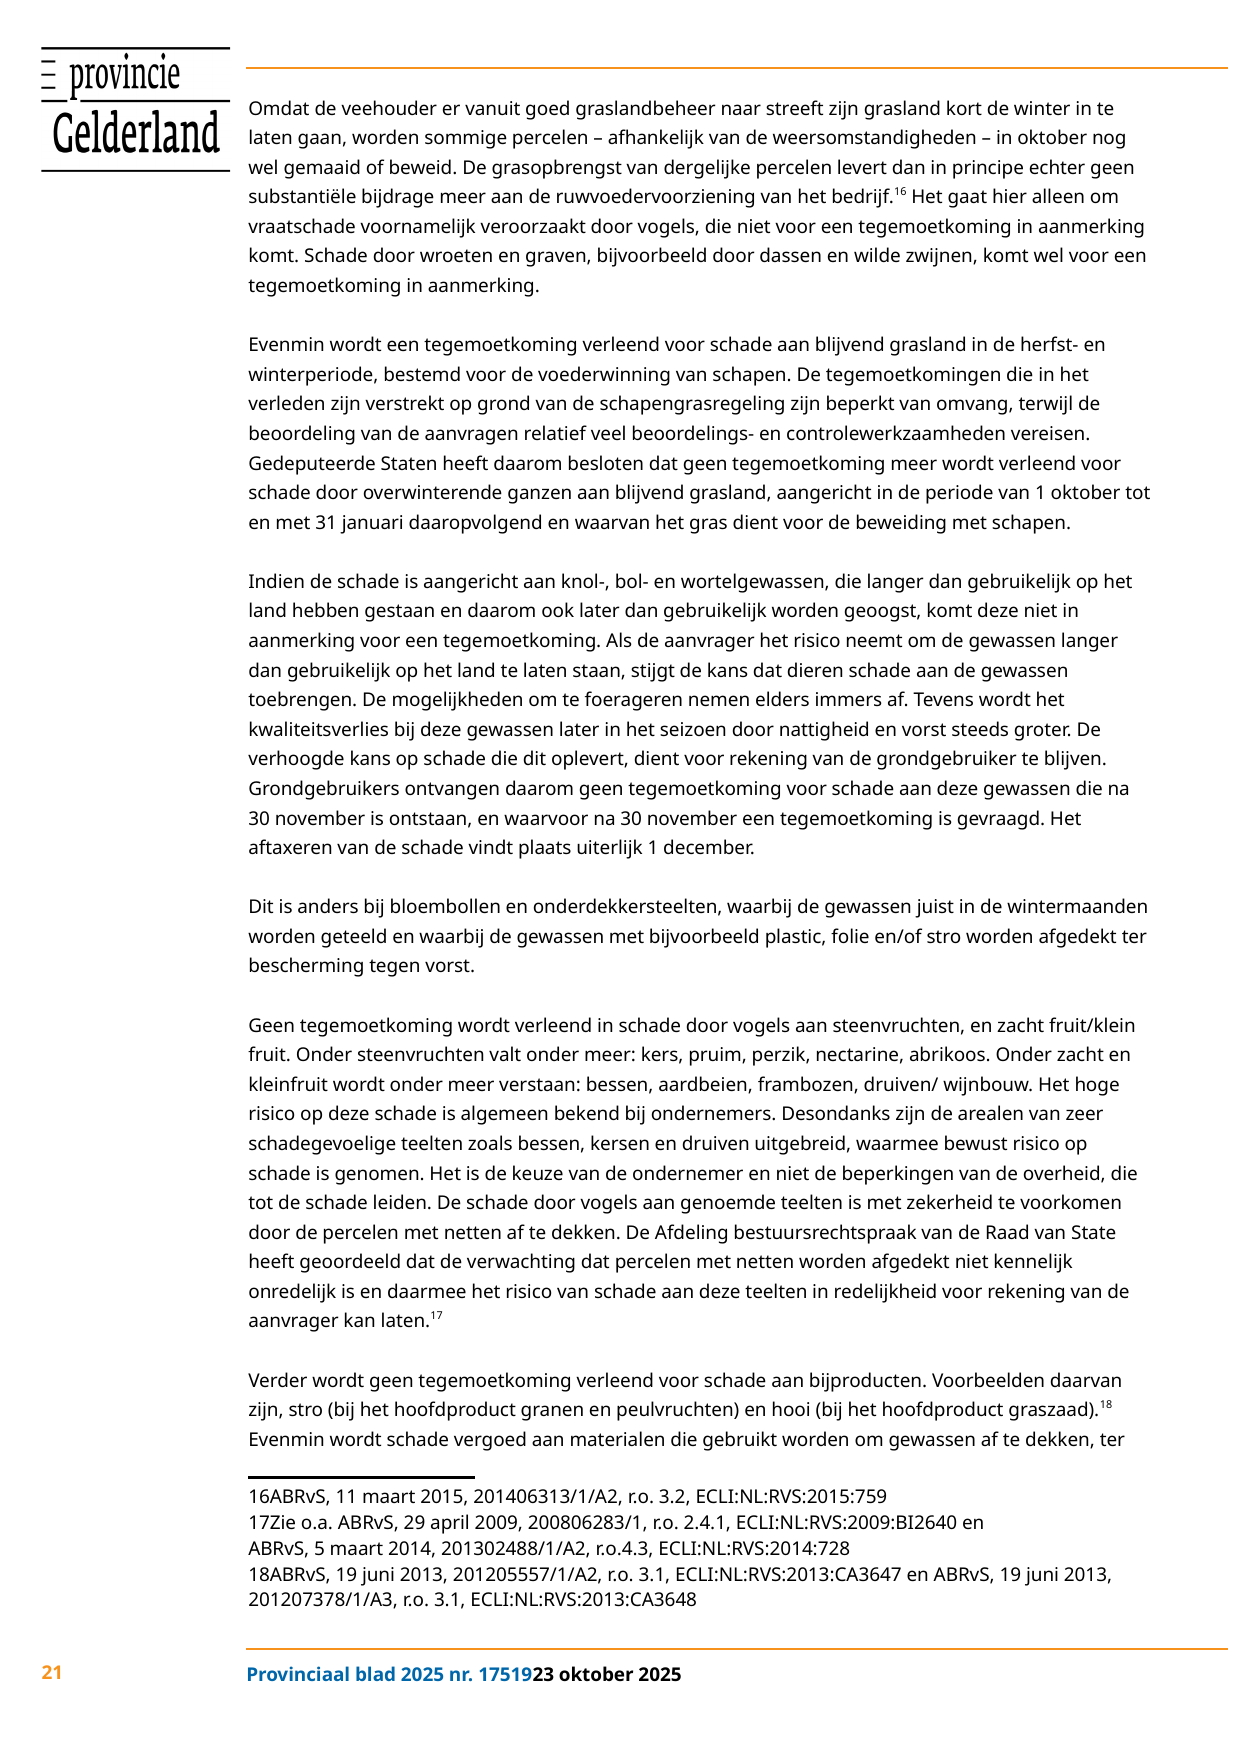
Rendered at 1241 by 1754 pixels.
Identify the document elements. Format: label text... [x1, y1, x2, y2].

text Zie o.a. ABRvS, 29 april 2009, 200806283/1, r.o. 2.4.1, ECLI:NL:RVS:2009:BI2640 en [248, 1509, 1152, 1535]
picture [41, 47, 231, 172]
text Dit is anders bij bloembollen en onderdekkersteelten, waarbij de gewassen juist in de wintermaanden worden geteeld en waarbij de gewassen met bijvoorbeeld plastic, folie en/of stro worden afgedekt ter bescherming tegen vorst. [248, 893, 1152, 978]
text Omdat de veehouder er vanuit goed graslandbeheer naar streeft zijn grasland kort de winter in te laten gaan, worden sommige percelen – afhankelijk van de weersomstandigheden – in oktober nog wel gemaaid of beweid. De grasopbrengst van dergelijke percelen levert dan in principe echter geen substantiële bijdrage meer aan de ruwvoedervoorziening van het bedrijf. Het gaat hier alleen om vraatschade voornamelijk veroorzaakt door vogels, die niet voor een tegemoetkoming in aanmerking komt. Schade door wroeten en graven, bijvoorbeeld door dassen en wilde zwijnen, komt wel voor een tegemoetkoming in aanmerking. [248, 95, 1152, 298]
text ABRvS, 11 maart 2015, 201406313/1/A2, r.o. 3.2, ECLI:NL:RVS:2015:759 [248, 1483, 1152, 1509]
text Verder wordt geen tegemoetkoming verleend voor schade aan bijproducten. Voorbeelden daarvan zijn, stro (bij het hoofdproduct granen en peulvruchten) en hooi (bij het hoofdproduct graszaad). [248, 1367, 1152, 1422]
text ABRvS, 5 maart 2014, 201302488/1/A2, r.o.4.3, ECLI:NL:RVS:2014:728 [248, 1535, 1152, 1561]
text Evenmin wordt schade vergoed aan materialen die gebruikt worden om gewassen af te dekken, ter [248, 1426, 1152, 1452]
text Evenmin wordt een tegemoetkoming verleend voor schade aan blijvend grasland in de herfst- en winterperiode, bestemd voor de voederwinning van schapen. De tegemoetkomingen die in het verleden zijn verstrekt op grond van de schapengrasregeling zijn beperkt van omvang, terwijl de beoordeling van de aanvragen relatief veel beoordelings- en controlewerkzaamheden vereisen. Gedeputeerde Staten heeft daarom besloten dat geen tegemoetkoming meer wordt verleend voor schade door overwinterende ganzen aan blijvend grasland, aangericht in de periode van 1 oktober tot en met 31 januari daaropvolgend en waarvan het gras dient voor de beweiding met schapen. [248, 331, 1152, 535]
text Indien de schade is aangericht aan knol-, bol- en wortelgewassen, die langer dan gebruikelijk op het land hebben gestaan en daarom ook later dan gebruikelijk worden geoogst, komt deze niet in aanmerking voor een tegemoetkoming. Als de aanvrager het risico neemt om de gewassen langer dan gebruikelijk op het land te laten staan, stijgt de kans dat dieren schade aan de gewassen toebrengen. De mogelijkheden om te foerageren nemen elders immers af. Tevens wordt het kwaliteitsverlies bij deze gewassen later in het seizoen door nattigheid en vorst steeds groter. De verhoogde kans op schade die dit oplevert, dient voor rekening van de grondgebruiker te blijven. Grondgebruikers ontvangen daarom geen tegemoetkoming voor schade aan deze gewassen die na 30 november is ontstaan, en waarvoor na 30 november een tegemoetkoming is gevraagd. Het aftaxeren van de schade vindt plaats uiterlijk 1 december. [248, 568, 1152, 860]
text ABRvS, 19 juni 2013, 201205557/1/A2, r.o. 3.1, ECLI:NL:RVS:2013:CA3647 en ABRvS, 19 juni 2013, 201207378/1/A3, r.o. 3.1, ECLI:NL:RVS:2013:CA3648 [248, 1561, 1152, 1612]
text Geen tegemoetkoming wordt verleend in schade door vogels aan steenvruchten, en zacht fruit/klein fruit. Onder steenvruchten valt onder meer: kers, pruim, perzik, nectarine, abrikoos. Onder zacht en kleinfruit wordt onder meer verstaan: bessen, aardbeien, frambozen, druiven/ wijnbouw. Het hoge risico op deze schade is algemeen bekend bij ondernemers. Desondanks zijn de arealen van zeer schadegevoelige teelten zoals bessen, kersen en druiven uitgebreid, waarmee bewust risico op schade is genomen. Het is de keuze van de ondernemer en niet de beperkingen van de overheid, die tot de schade leiden. De schade door vogels aan genoemde teelten is met zekerheid te voorkomen door de percelen met netten af te dekken. De Afdeling bestuursrechtspraak van de Raad van State heeft geoordeeld dat de verwachting dat percelen met netten worden afgedekt niet kennelijk onredelijk is en daarmee het risico van schade aan deze teelten in redelijkheid voor rekening van de aanvrager kan laten. [248, 1012, 1152, 1333]
